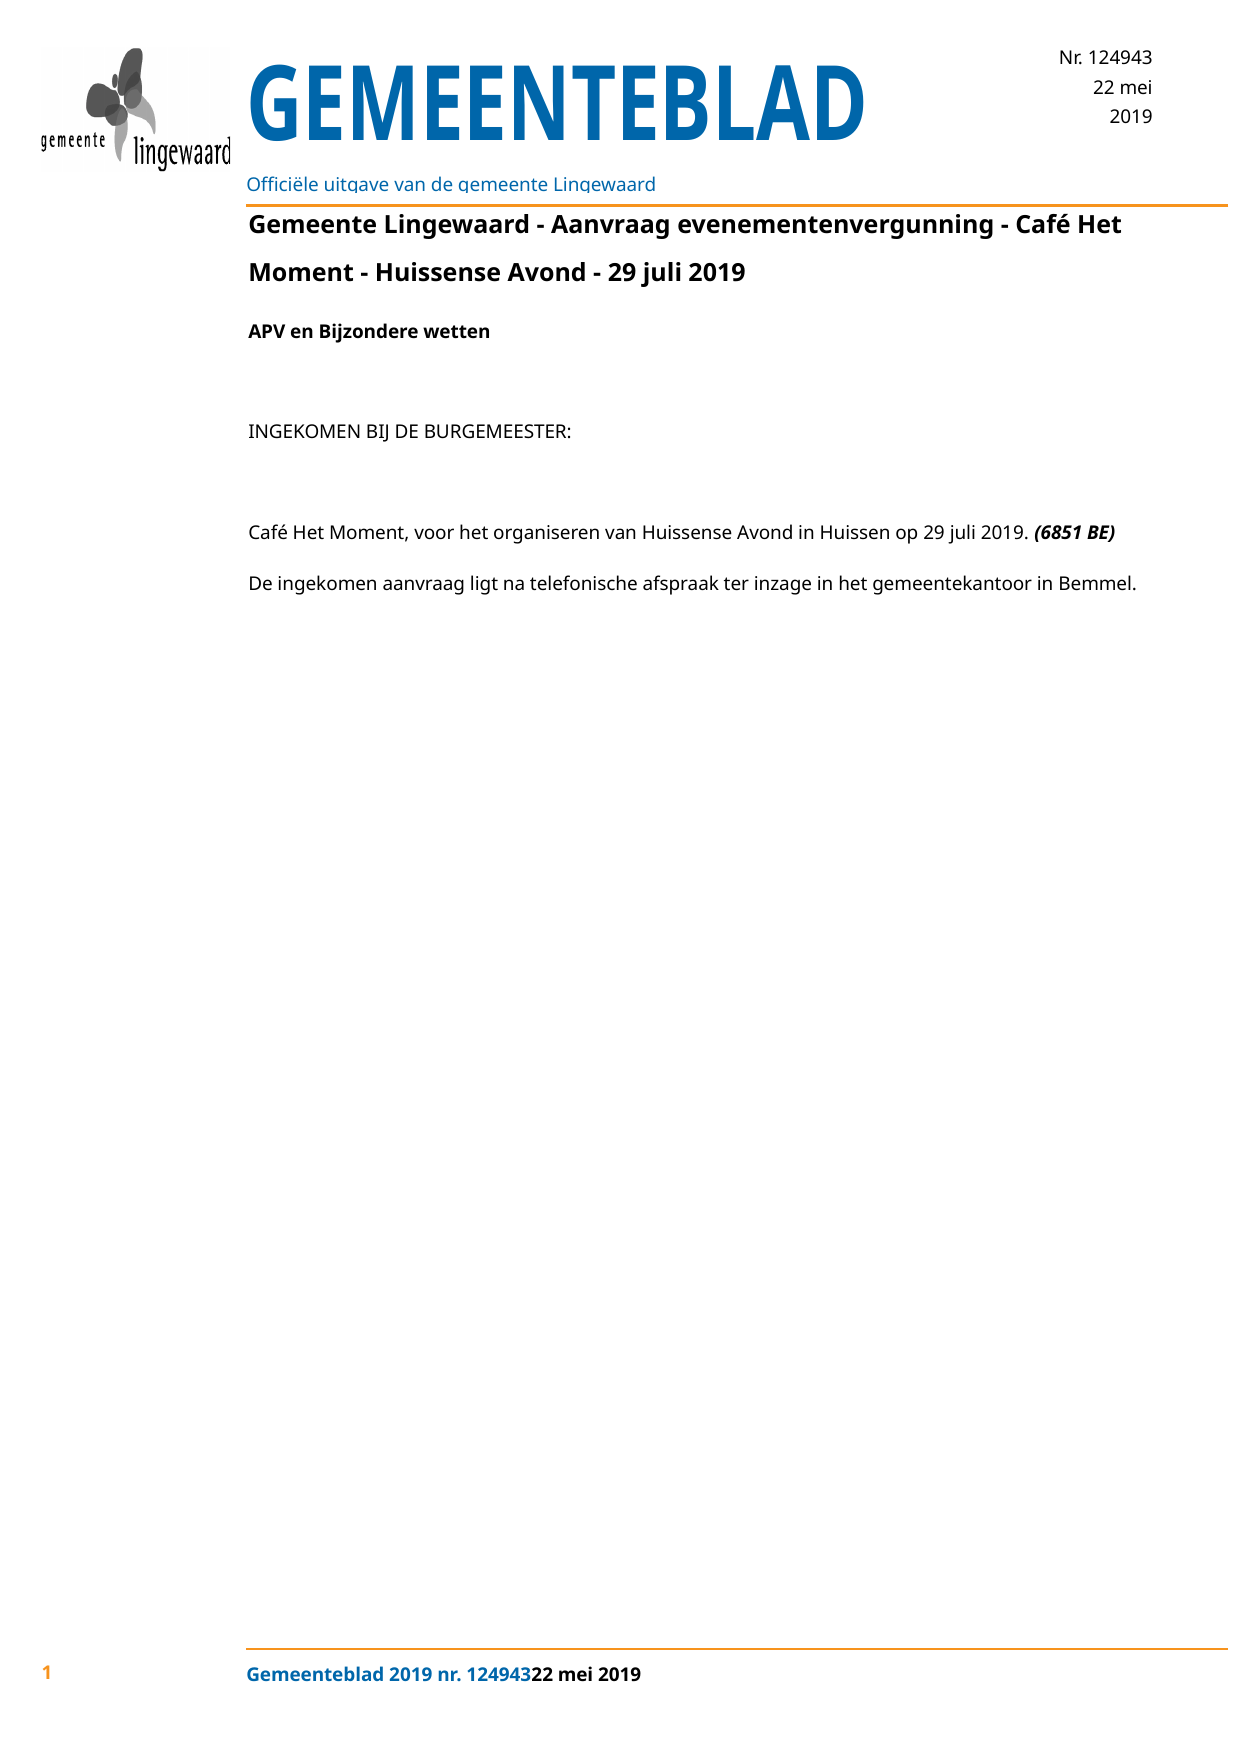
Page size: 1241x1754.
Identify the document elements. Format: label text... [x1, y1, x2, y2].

text Gemeente Lingewaard - Aanvraag evenementenvergunning - Café Het Moment - Huissense Avond - 29 juli 2019 [248, 207, 1152, 288]
text APV en Bijzondere wetten [248, 318, 1152, 344]
picture [41, 47, 231, 172]
text Café Het Moment, voor het organiseren van Huissense Avond in Huissen op 29 juli 2019. (6851 BE) [248, 519, 1152, 545]
text De ingekomen aanvraag ligt na telefonische afspraak ter inzage in het gemeentekantoor in Bemmel. [248, 570, 1152, 596]
text INGEKOMEN BIJ DE BURGEMEESTER: [248, 419, 1152, 444]
